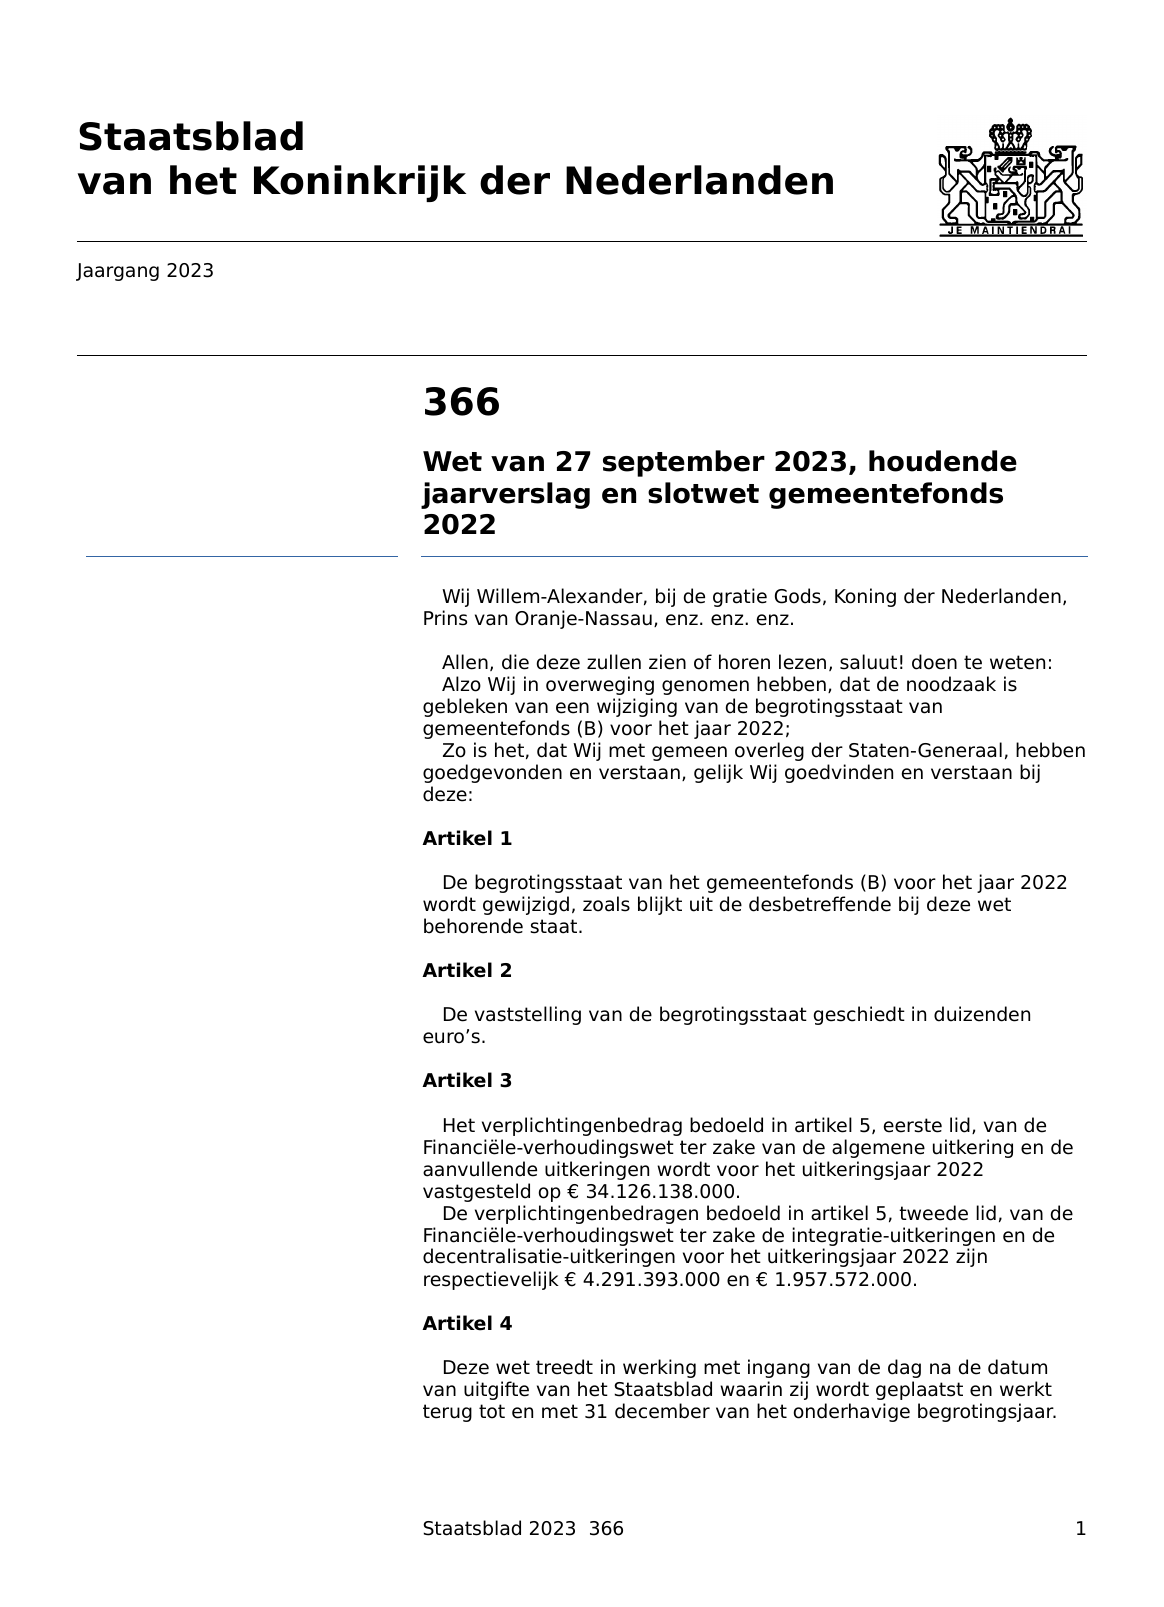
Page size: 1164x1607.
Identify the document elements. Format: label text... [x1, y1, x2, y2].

table_header Staatsblad van het Koninkrijk der Nederlanden [77, 100, 886, 241]
text Alzo Wij in overweging genomen hebben, dat de noodzaak is gebleken van een wijziging van de begrotingsstaat van gemeentefonds (B) voor het jaar 2022; [422, 674, 1087, 740]
subtitle Artikel 3 [422, 1070, 1087, 1092]
subtitle Artikel 1 [422, 828, 1087, 850]
text Het verplichtingenbedrag bedoeld in artikel 5, eerste lid, van de Financiële-verhoudingswet ter zake van de algemene uitkering en de aanvullende uitkeringen wordt voor het uitkeringsjaar 2022 vastgesteld op € 34.126.138.000. [422, 1114, 1087, 1202]
table_header [886, 100, 1087, 241]
subtitle Artikel 2 [422, 960, 1087, 982]
picture [936, 115, 1087, 240]
text Wij Willem-Alexander, bij de gratie Gods, Koning der Nederlanden, Prins van Oranje-Nassau, enz. enz. enz. [422, 586, 1087, 629]
subtitle 366 [422, 381, 1087, 424]
text Zo is het, dat Wij met gemeen overleg der Staten-Generaal, hebben goedgevonden en verstaan, gelijk Wij goedvinden en verstaan bij deze: [422, 740, 1087, 806]
text Wet van 27 september 2023, houdende jaarverslag en slotwet gemeentefonds 2022 [422, 447, 1087, 541]
text De vaststelling van de begrotingsstaat geschiedt in duizenden euro’s. [422, 1004, 1087, 1048]
table_cell Jaargang 2023 [77, 242, 1087, 355]
text Deze wet treedt in werking met ingang van de dag na de datum van uitgifte van het Staatsblad waarin zij wordt geplaatst en werkt terug tot en met 31 december van het onderhavige begrotingsjaar. [422, 1357, 1087, 1423]
text Allen, die deze zullen zien of horen lezen, saluut! doen te weten: [422, 652, 1087, 674]
text De begrotingsstaat van het gemeentefonds (B) voor het jaar 2022 wordt gewijzigd, zoals blijkt uit de desbetreffende bij deze wet behorende staat. [422, 872, 1087, 938]
subtitle Artikel 4 [422, 1313, 1087, 1334]
text De verplichtingenbedragen bedoeld in artikel 5, tweede lid, van de Financiële-verhoudingswet ter zake de integratie-uitkeringen en de decentralisatie-uitkeringen voor het uitkeringsjaar 2022 zijn respectievelijk € 4.291.393.000 en € 1.957.572.000. [422, 1202, 1087, 1290]
